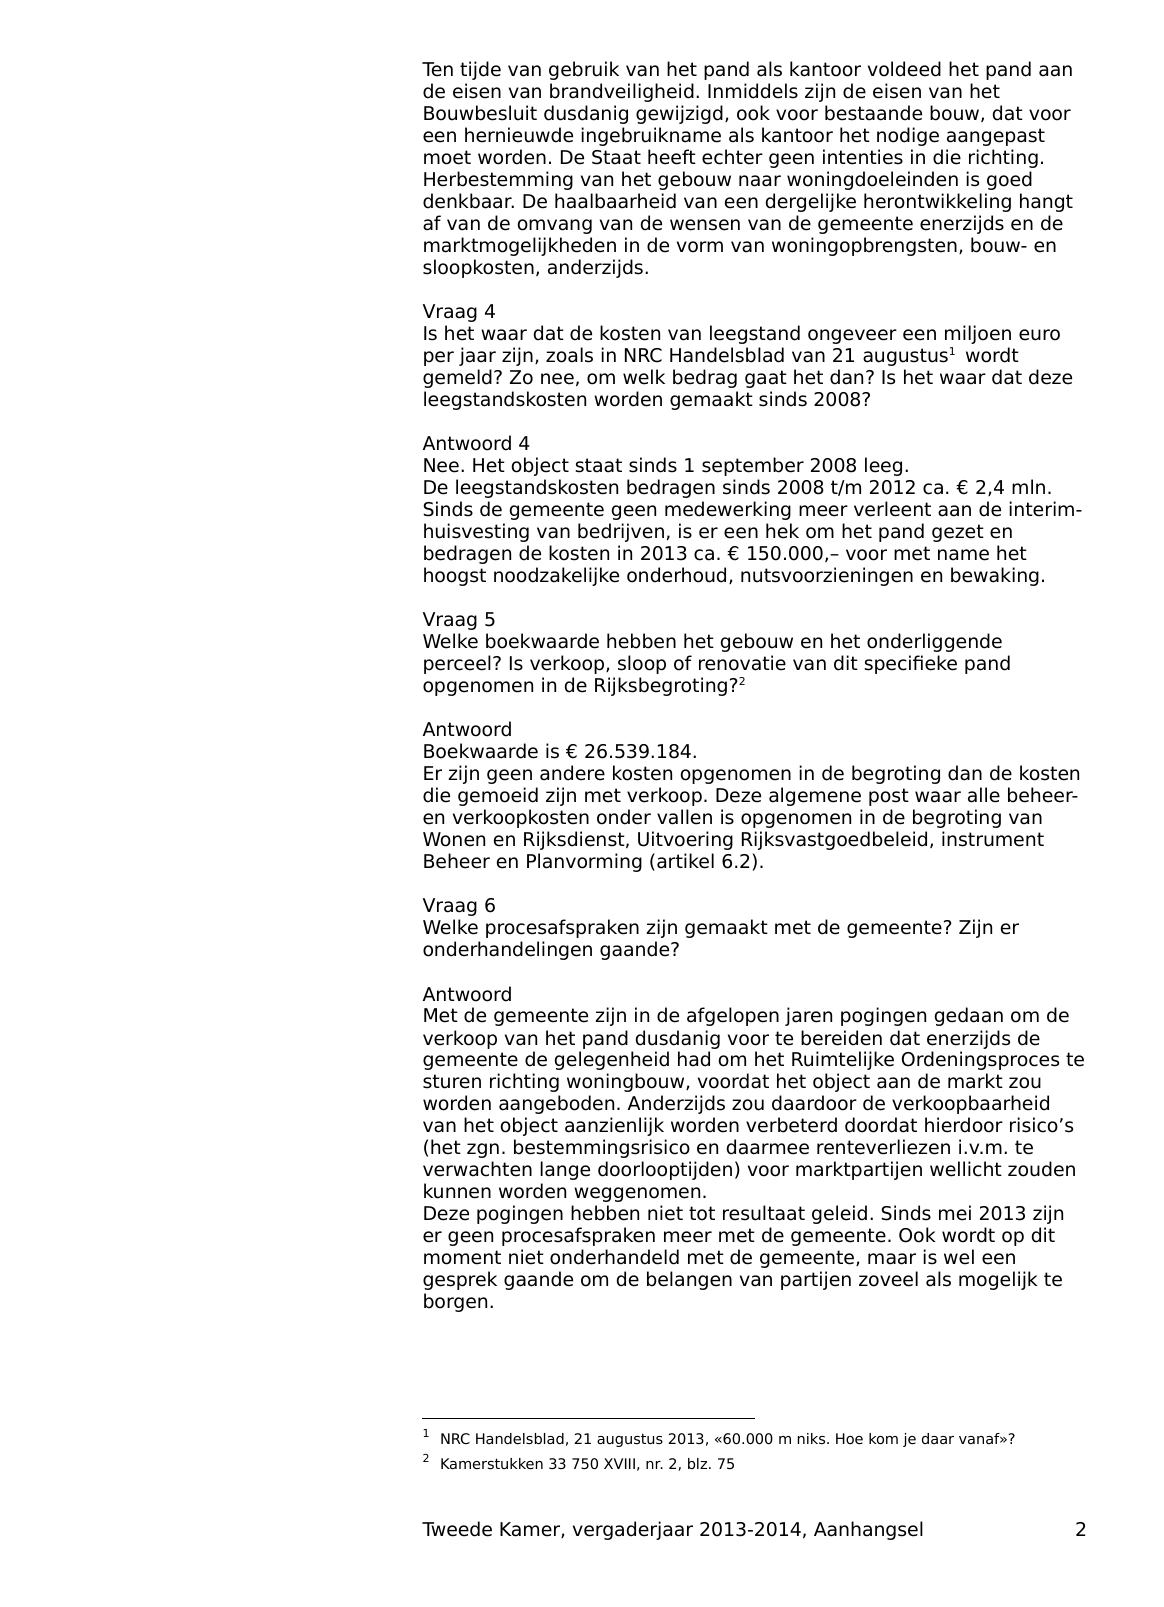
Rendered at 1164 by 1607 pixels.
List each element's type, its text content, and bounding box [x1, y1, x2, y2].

text Vraag 4 [422, 301, 1087, 323]
text Herbestemming van het gebouw naar woningdoeleinden is goed denkbaar. De haalbaarheid van een dergelijke herontwikkeling hangt af van de omvang van de wensen van de gemeente enerzijds en de marktmogelijkheden in de vorm van woningopbrengsten, bouw- en sloopkosten, anderzijds. [422, 169, 1087, 279]
text Antwoord [422, 983, 1087, 1005]
text Is het waar dat de kosten van leegstand ongeveer een miljoen euro per jaar zijn, zoals in NRC Handelsblad van 21 augustus wordt gemeld? Zo nee, om welk bedrag gaat het dan? Is het waar dat deze leegstandskosten worden gemaakt sinds 2008? [422, 323, 1087, 411]
text Antwoord [422, 719, 1087, 741]
text Vraag 6 [422, 895, 1087, 917]
text Welke procesafspraken zijn gemaakt met de gemeente? Zijn er onderhandelingen gaande? [422, 917, 1087, 961]
text Kamerstukken 33 750 XVIII, nr. 2, blz. 75 [422, 1452, 1087, 1474]
text Antwoord 4 [422, 433, 1087, 455]
text Ten tijde van gebruik van het pand als kantoor voldeed het pand aan de eisen van brandveiligheid. Inmiddels zijn de eisen van het Bouwbesluit dusdanig gewijzigd, ook voor bestaande bouw, dat voor een hernieuwde ingebruikname als kantoor het nodige aangepast moet worden. De Staat heeft echter geen intenties in die richting. [422, 59, 1087, 169]
text NRC Handelsblad, 21 augustus 2013, «60.000 m niks. Hoe kom je daar vanaf»? [422, 1427, 1087, 1449]
text Welke boekwaarde hebben het gebouw en het onderliggende perceel? Is verkoop, sloop of renovatie van dit specifieke pand opgenomen in de Rijksbegroting? [422, 631, 1087, 697]
text Vraag 5 [422, 609, 1087, 631]
text Deze pogingen hebben niet tot resultaat geleid. Sinds mei 2013 zijn er geen procesafspraken meer met de gemeente. Ook wordt op dit moment niet onderhandeld met de gemeente, maar is wel een gesprek gaande om de belangen van partijen zoveel als mogelijk te borgen. [422, 1203, 1087, 1313]
text Met de gemeente zijn in de afgelopen jaren pogingen gedaan om de verkoop van het pand dusdanig voor te bereiden dat enerzijds de gemeente de gelegenheid had om het Ruimtelijke Ordeningsproces te sturen richting woningbouw, voordat het object aan de markt zou worden aangeboden. Anderzijds zou daardoor de verkoopbaarheid van het object aanzienlijk worden verbeterd doordat hierdoor risico’s (het zgn. bestemmingsrisico en daarmee renteverliezen i.v.m. te verwachten lange doorlooptijden) voor marktpartijen wellicht zouden kunnen worden weggenomen. [422, 1005, 1087, 1203]
text De leegstandskosten bedragen sinds 2008 t/m 2012 ca. € 2,4 mln. Sinds de gemeente geen medewerking meer verleent aan de interim-huisvesting van bedrijven, is er een hek om het pand gezet en bedragen de kosten in 2013 ca. € 150.000,– voor met name het hoogst noodzakelijke onderhoud, nutsvoorzieningen en bewaking. [422, 477, 1087, 587]
text Er zijn geen andere kosten opgenomen in de begroting dan de kosten die gemoeid zijn met verkoop. Deze algemene post waar alle beheer- en verkoopkosten onder vallen is opgenomen in de begroting van Wonen en Rijksdienst, Uitvoering Rijksvastgoedbeleid, instrument Beheer en Planvorming (artikel 6.2). [422, 763, 1087, 873]
text Boekwaarde is € 26.539.184. [422, 741, 1087, 763]
text Nee. Het object staat sinds 1 september 2008 leeg. [422, 455, 1087, 477]
